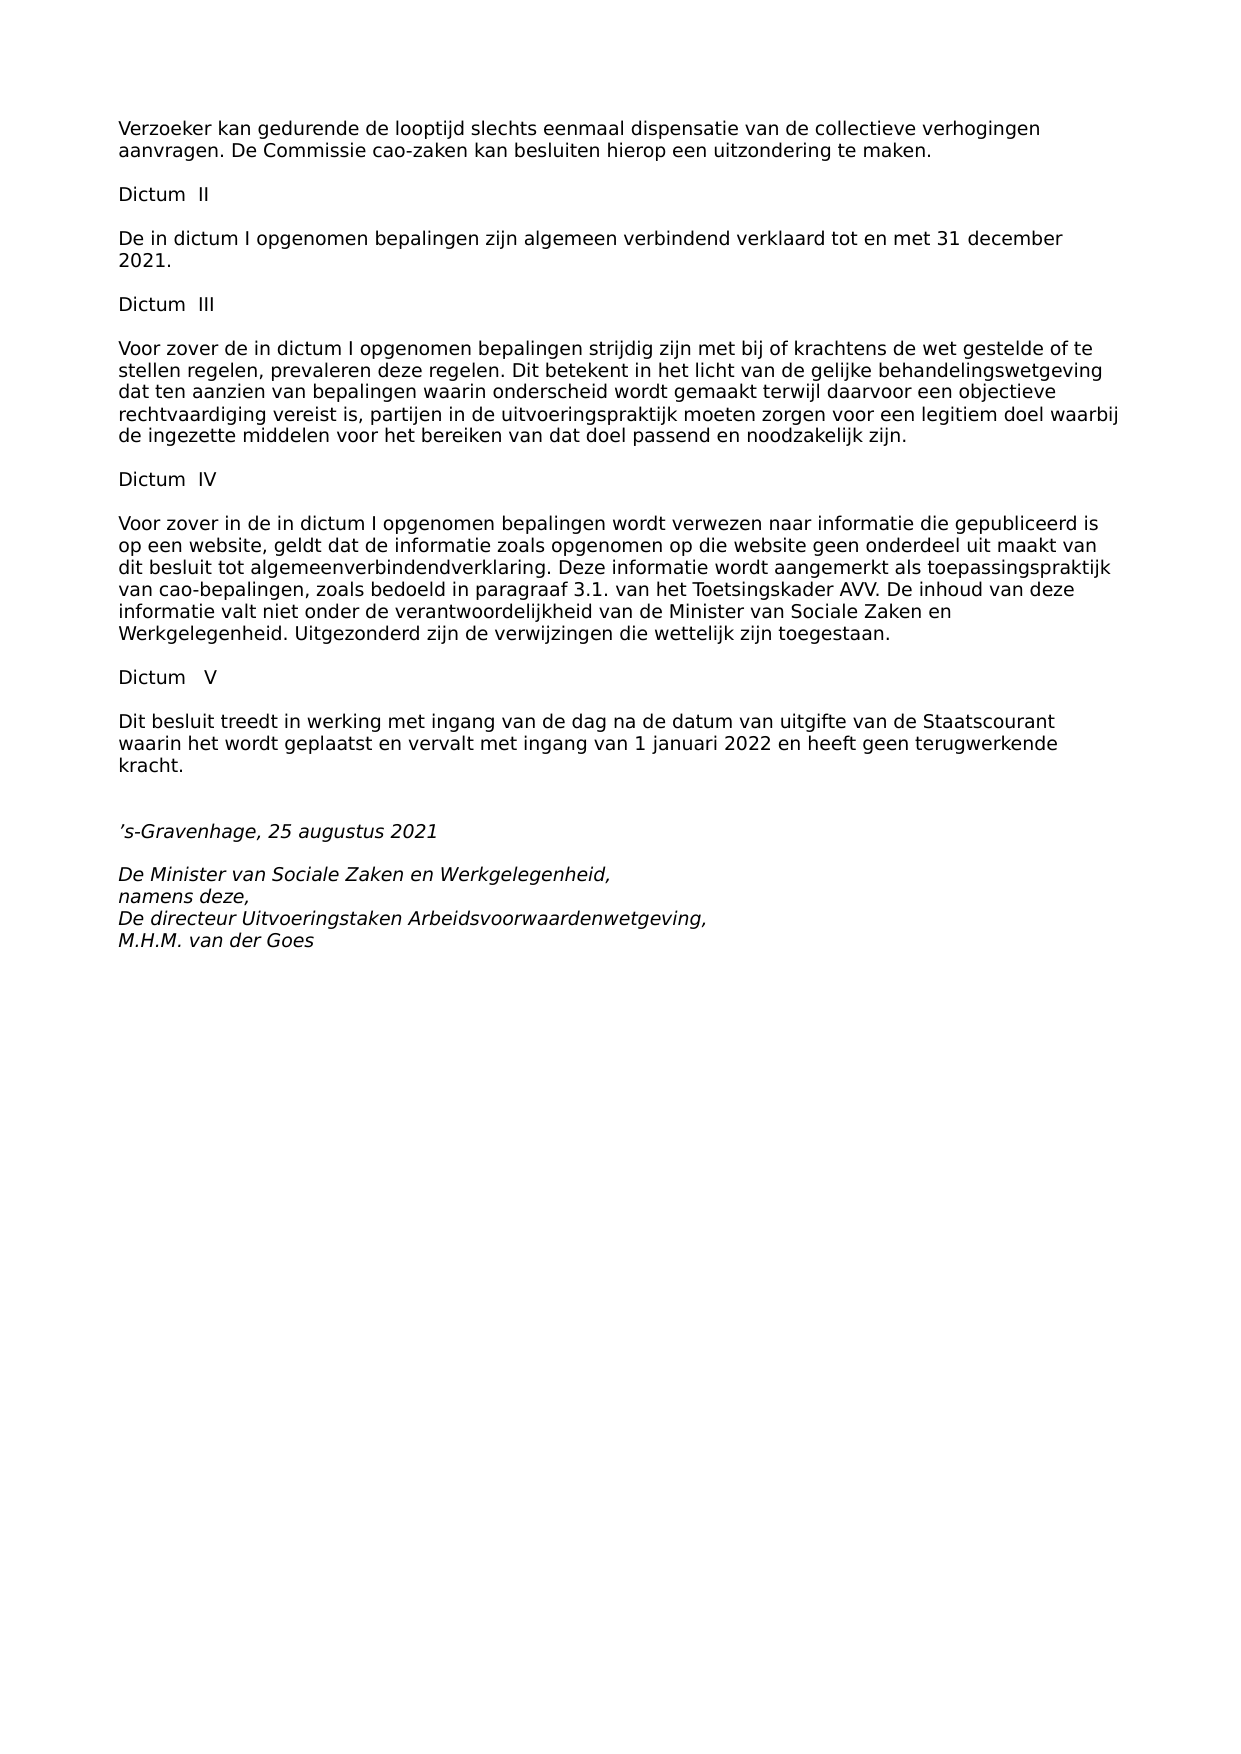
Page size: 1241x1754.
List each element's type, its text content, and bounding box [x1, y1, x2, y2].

text Dictum III [118, 294, 1122, 316]
text De in dictum I opgenomen bepalingen zijn algemeen verbindend verklaard tot en met 31 december 2021. [118, 228, 1122, 272]
text Dictum IV [118, 469, 1122, 491]
text De Minister van Sociale Zaken en Werkgelegenheid, namens deze, De directeur Uitvoeringstaken Arbeidsvoorwaardenwetgeving, M.H.M. van der Goes [118, 864, 1122, 952]
text Voor zover in de in dictum I opgenomen bepalingen wordt verwezen naar informatie die gepubliceerd is op een website, geldt dat de informatie zoals opgenomen op die website geen onderdeel uit maakt van dit besluit tot algemeenverbindendverklaring. Deze informatie wordt aangemerkt als toepassingspraktijk van cao-bepalingen, zoals bedoeld in paragraaf 3.1. van het Toetsingskader AVV. De inhoud van deze informatie valt niet onder de verantwoordelijkheid van de Minister van Sociale Zaken en Werkgelegenheid. Uitgezonderd zijn de verwijzingen die wettelijk zijn toegestaan. [118, 513, 1122, 645]
text ’s-Gravenhage, 25 augustus 2021 [118, 821, 1122, 842]
text Voor zover de in dictum I opgenomen bepalingen strijdig zijn met bij of krachtens de wet gestelde of te stellen regelen, prevaleren deze regelen. Dit betekent in het licht van de gelijke behandelingswetgeving dat ten aanzien van bepalingen waarin onderscheid wordt gemaakt terwijl daarvoor een objectieve rechtvaardiging vereist is, partijen in de uitvoeringspraktijk moeten zorgen voor een legitiem doel waarbij de ingezette middelen voor het bereiken van dat doel passend en noodzakelijk zijn. [118, 337, 1122, 447]
text Dictum V [118, 667, 1122, 689]
text Dictum II [118, 184, 1122, 206]
text Dit besluit treedt in werking met ingang van de dag na de datum van uitgifte van de Staatscourant waarin het wordt geplaatst en vervalt met ingang van 1 januari 2022 en heeft geen terugwerkende kracht. [118, 711, 1122, 777]
text Verzoeker kan gedurende de looptijd slechts eenmaal dispensatie van de collectieve verhogingen aanvragen. De Commissie cao-zaken kan besluiten hierop een uitzondering te maken. [118, 118, 1122, 162]
